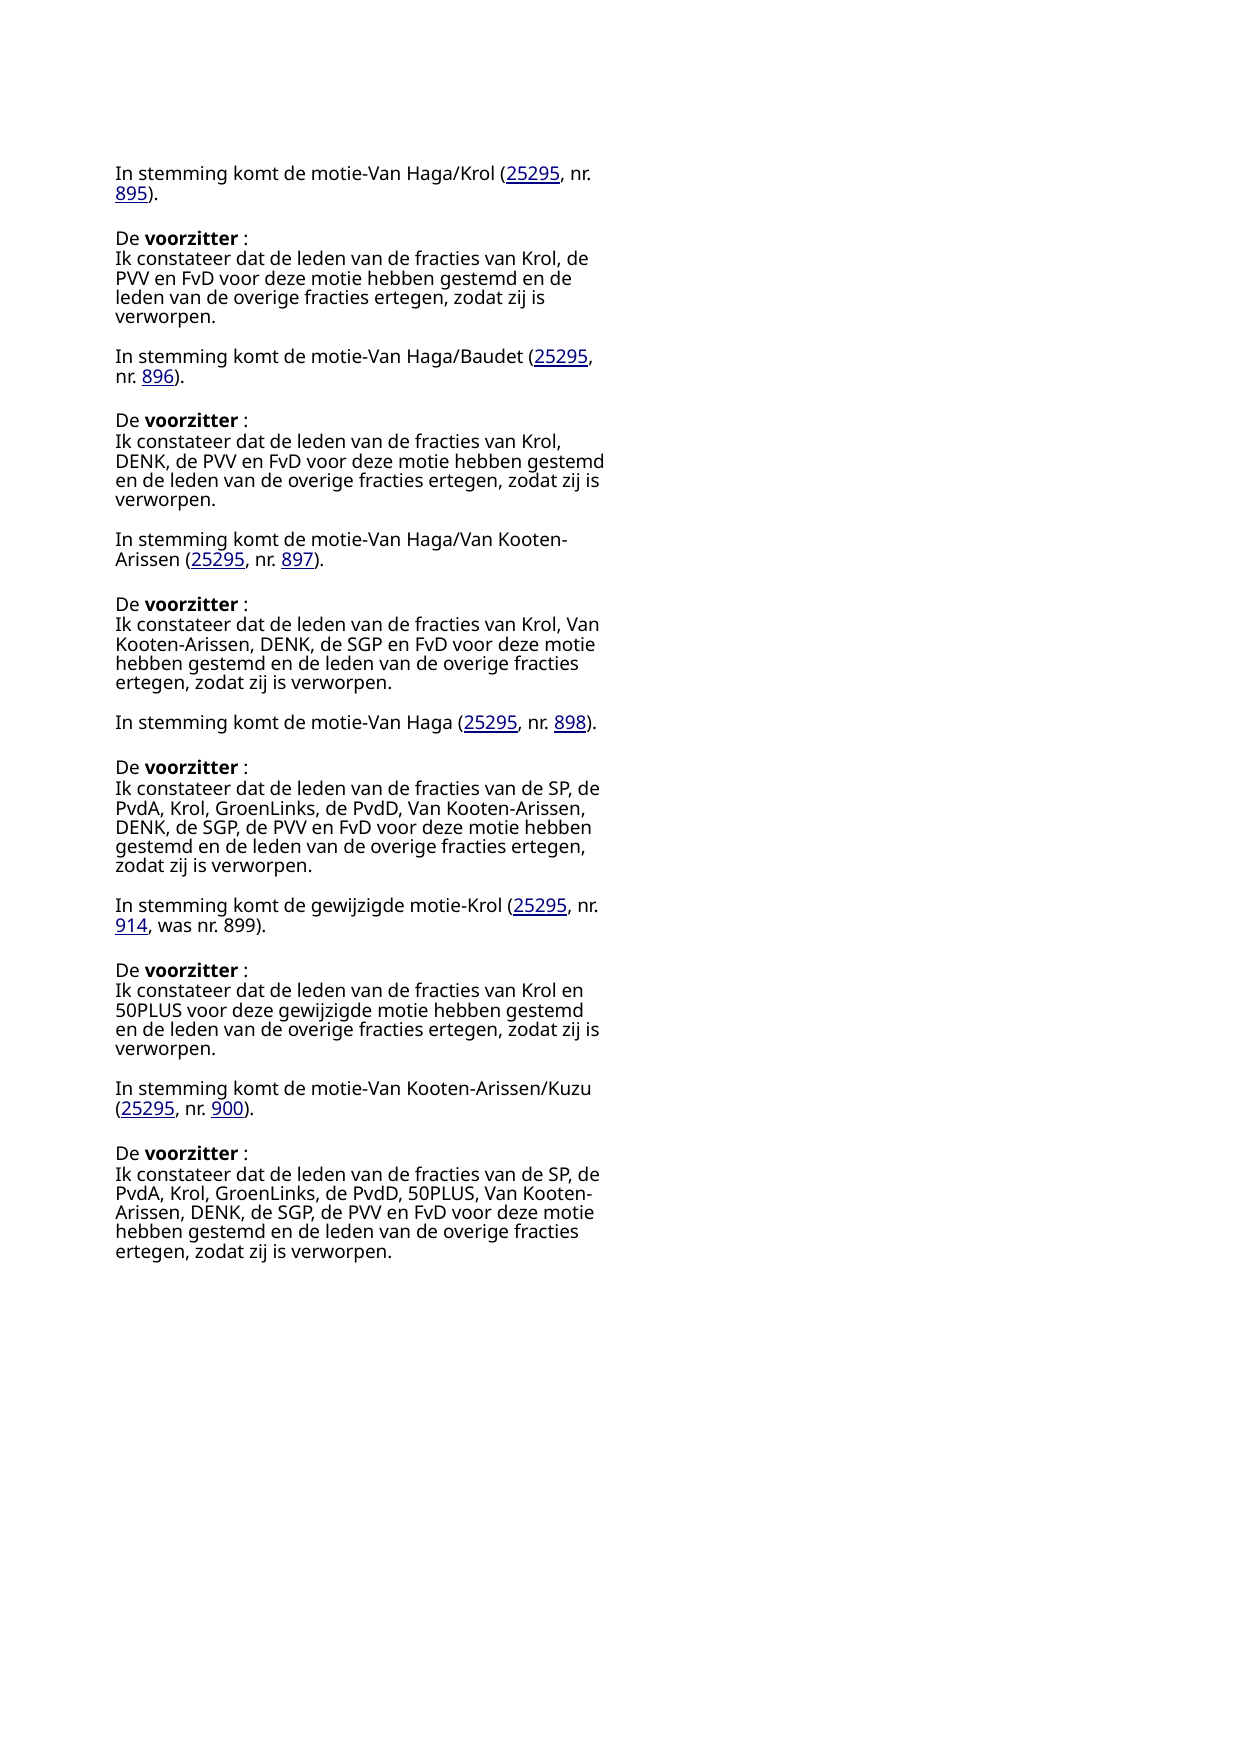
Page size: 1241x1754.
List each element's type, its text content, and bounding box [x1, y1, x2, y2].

text Ik constateer dat de leden van de fracties van Krol, de PVV en FvD voor deze motie hebben gestemd en de leden van de overige fracties ertegen, zodat zij is verworpen. [115, 250, 605, 327]
text Ik constateer dat de leden van de fracties van Krol en 50PLUS voor deze gewijzigde motie hebben gestemd en de leden van de overige fracties ertegen, zodat zij is verworpen. [115, 982, 605, 1059]
text Ik constateer dat de leden van de fracties van de SP, de PvdA, Krol, GroenLinks, de PvdD, 50PLUS, Van Kooten-Arissen, DENK, de SGP, de PVV en FvD voor deze motie hebben gestemd en de leden van de overige fracties ertegen, zodat zij is verworpen. [115, 1166, 605, 1262]
text De voorzitter : [115, 591, 605, 616]
text Ik constateer dat de leden van de fracties van Krol, Van Kooten-Arissen, DENK, de SGP en FvD voor deze motie hebben gestemd en de leden van de overige fracties ertegen, zodat zij is verworpen. [115, 616, 605, 693]
text Ik constateer dat de leden van de fracties van de SP, de PvdA, Krol, GroenLinks, de PvdD, Van Kooten-Arissen, DENK, de SGP, de PVV en FvD voor deze motie hebben gestemd en de leden van de overige fracties ertegen, zodat zij is verworpen. [115, 780, 605, 877]
text De voorzitter : [115, 225, 605, 250]
text De voorzitter : [115, 957, 605, 982]
text De voorzitter : [115, 1140, 605, 1166]
text In stemming komt de motie-Van Haga/Baudet (25295, nr. 896). [115, 348, 605, 387]
text De voorzitter : [115, 754, 605, 780]
text In stemming komt de motie-Van Haga/Van Kooten-Arissen (25295, nr. 897). [115, 531, 605, 570]
text In stemming komt de gewijzigde motie-Krol (25295, nr. 914, was nr. 899). [115, 897, 605, 936]
text De voorzitter : [115, 408, 605, 433]
text In stemming komt de motie-Van Kooten-Arissen/Kuzu (25295, nr. 900). [115, 1080, 605, 1119]
text In stemming komt de motie-Van Haga/Krol (25295, nr. 895). [115, 165, 605, 204]
text Ik constateer dat de leden van de fracties van Krol, DENK, de PVV en FvD voor deze motie hebben gestemd en de leden van de overige fracties ertegen, zodat zij is verworpen. [115, 433, 605, 511]
text In stemming komt de motie-Van Haga (25295, nr. 898). [115, 714, 605, 734]
